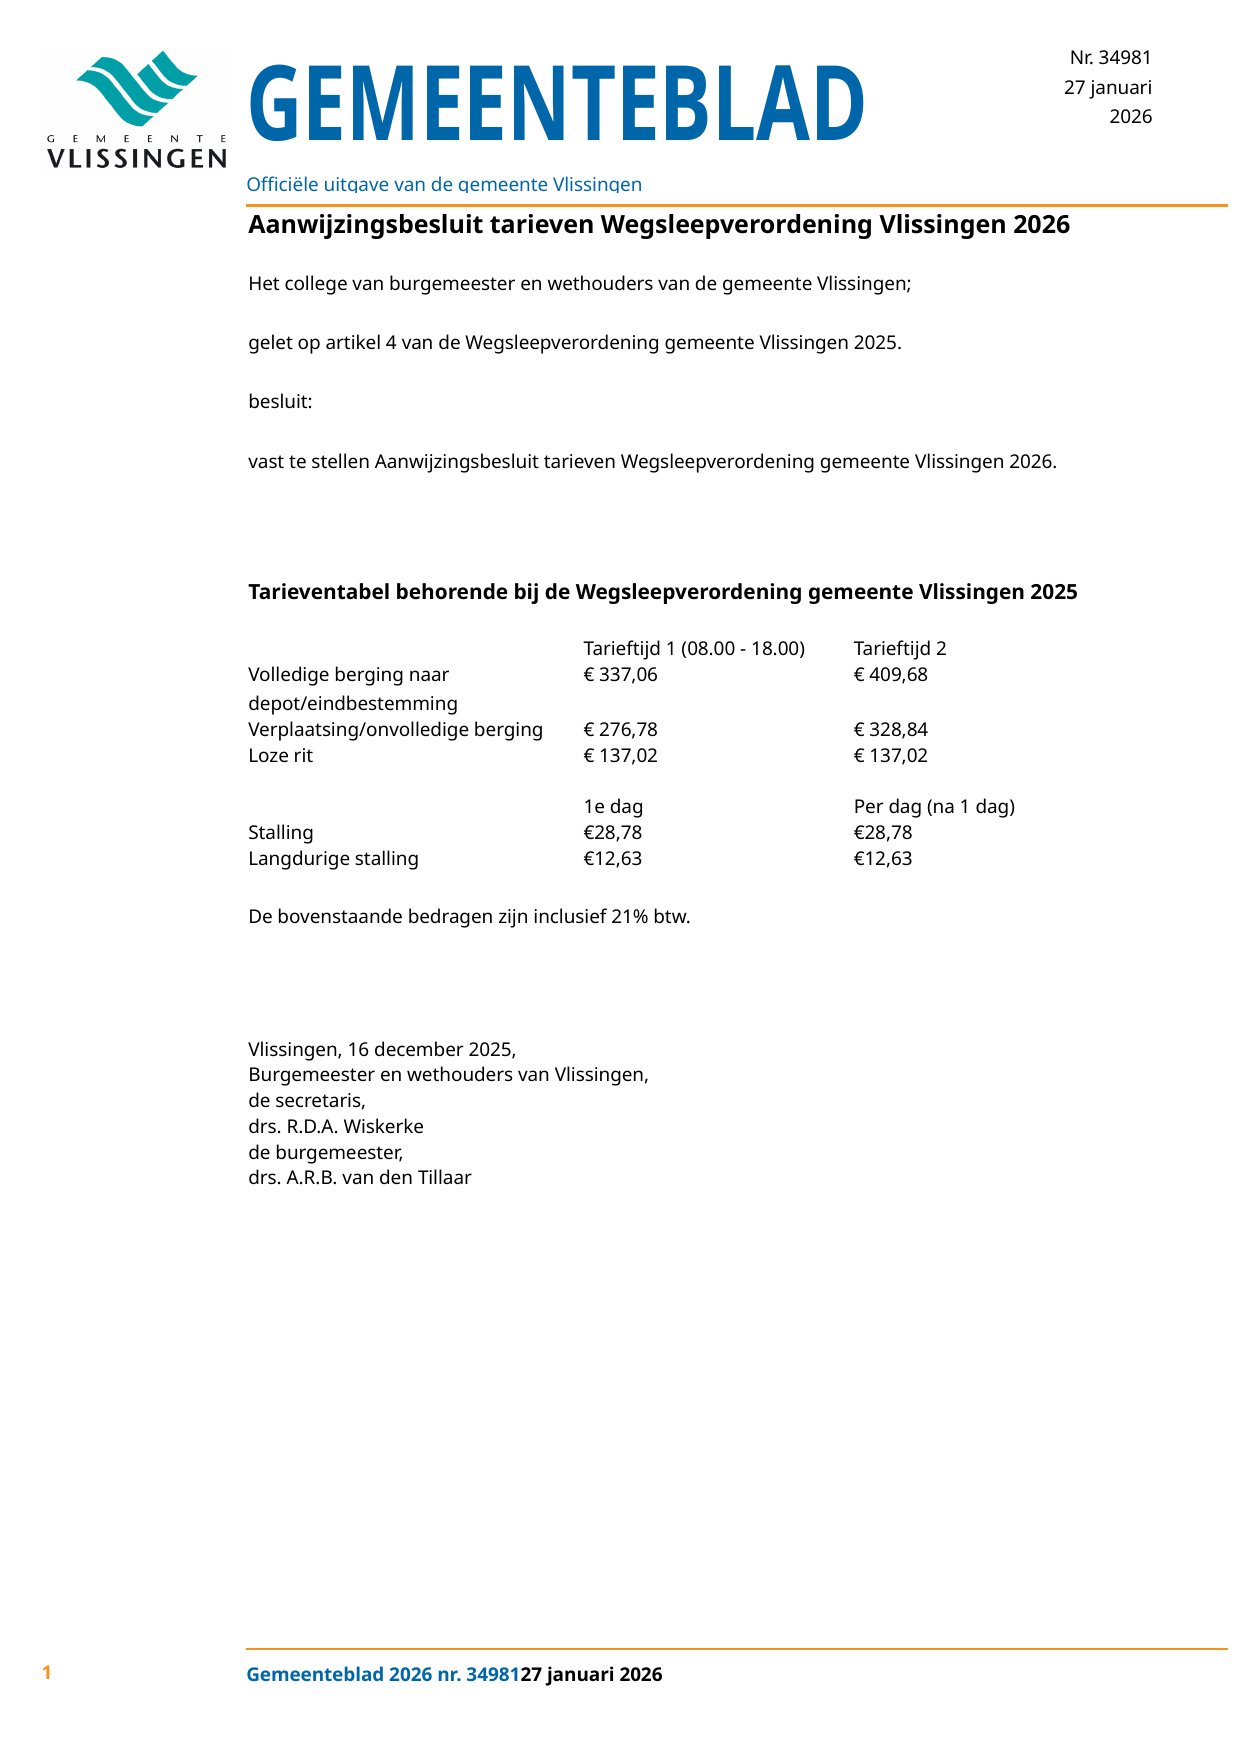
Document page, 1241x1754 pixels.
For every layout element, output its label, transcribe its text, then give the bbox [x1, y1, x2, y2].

text drs. R.D.A. Wiskerke [248, 1113, 1152, 1139]
table_cell [854, 768, 1152, 793]
table_cell € 276,78 [583, 716, 853, 742]
table_cell €28,78 [854, 819, 1152, 845]
table_header Tarieftijd 2 [854, 635, 1152, 661]
table_cell [248, 794, 583, 819]
text gelet op artikel 4 van de Wegsleepverordening gemeente Vlissingen 2025. [248, 329, 1152, 355]
text vast te stellen Aanwijzingsbesluit tarieven Wegsleepverordening gemeente Vlissingen 2026. [248, 448, 1152, 473]
table_cell [248, 768, 583, 793]
text Het college van burgemeester en wethouders van de gemeente Vlissingen; [248, 270, 1152, 296]
table_header [248, 635, 583, 661]
text Vlissingen, 16 december 2025, [248, 1036, 1152, 1062]
picture [41, 47, 231, 172]
text De bovenstaande bedragen zijn inclusief 21% btw. [248, 903, 1152, 929]
text drs. A.R.B. van den Tillaar [248, 1164, 1152, 1190]
table_cell Per dag (na 1 dag) [854, 794, 1152, 819]
table_cell Loze rit [248, 742, 583, 768]
table_cell €12,63 [583, 845, 853, 871]
table_cell Verplaatsing/onvolledige berging [248, 716, 583, 742]
text besluit: [248, 389, 1152, 414]
table_cell €12,63 [854, 845, 1152, 871]
table_cell Volledige berging naar depot/eindbestemming [248, 661, 583, 716]
table_cell € 137,02 [854, 742, 1152, 768]
text de burgemeester, [248, 1139, 1152, 1164]
table_cell Stalling [248, 819, 583, 845]
table_cell €28,78 [583, 819, 853, 845]
table_cell € 137,02 [583, 742, 853, 768]
table_cell € 409,68 [854, 661, 1152, 716]
table_cell € 337,06 [583, 661, 853, 716]
text Aanwijzingsbesluit tarieven Wegsleepverordening Vlissingen 2026 [248, 207, 1152, 241]
table_cell [583, 768, 853, 793]
text Tarieventabel behorende bij de Wegsleepverordening gemeente Vlissingen 2025 [248, 577, 1152, 606]
table_header Tarieftijd 1 (08.00 - 18.00) [583, 635, 853, 661]
table_cell € 328,84 [854, 716, 1152, 742]
text de secretaris, [248, 1087, 1152, 1113]
table_cell Langdurige stalling [248, 845, 583, 871]
text Burgemeester en wethouders van Vlissingen, [248, 1062, 1152, 1087]
table_cell 1e dag [583, 794, 853, 819]
